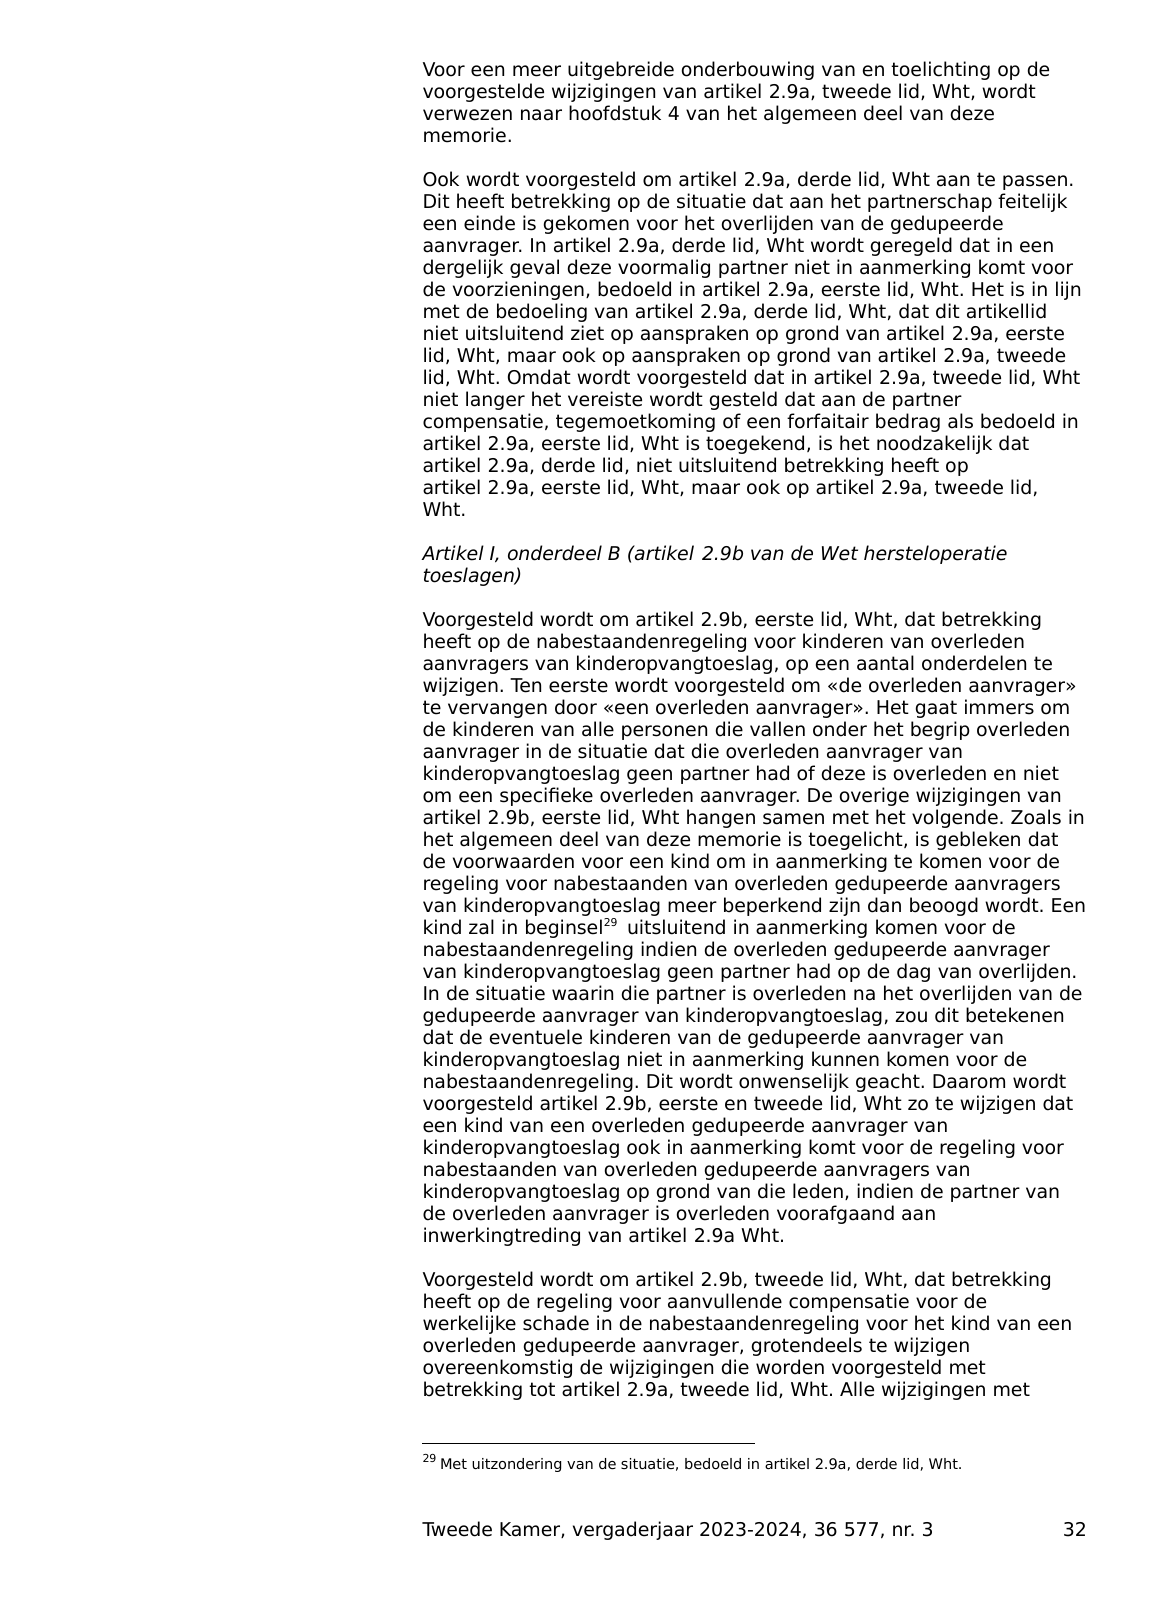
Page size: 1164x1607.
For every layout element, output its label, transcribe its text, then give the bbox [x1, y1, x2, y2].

text Met uitzondering van de situatie, bedoeld in artikel 2.9a, derde lid, Wht. [422, 1452, 1087, 1474]
text Voorgesteld wordt om artikel 2.9b, eerste lid, Wht, dat betrekking heeft op de nabestaandenregeling voor kinderen van overleden aanvragers van kinderopvangtoeslag, op een aantal onderdelen te wijzigen. Ten eerste wordt voorgesteld om «de overleden aanvrager» te vervangen door «een overleden aanvrager». Het gaat immers om de kinderen van alle personen die vallen onder het begrip overleden aanvrager in de situatie dat die overleden aanvrager van kinderopvangtoeslag geen partner had of deze is overleden en niet om een specifieke overleden aanvrager. De overige wijzigingen van artikel 2.9b, eerste lid, Wht hangen samen met het volgende. Zoals in het algemeen deel van deze memorie is toegelicht, is gebleken dat de voorwaarden voor een kind om in aanmerking te komen voor de regeling voor nabestaanden van overleden gedupeerde aanvragers van kinderopvangtoeslag meer beperkend zijn dan beoogd wordt. Een kind zal in beginsel uitsluitend in aanmerking komen voor de nabestaandenregeling indien de overleden gedupeerde aanvrager van kinderopvangtoeslag geen partner had op de dag van overlijden. In de situatie waarin die partner is overleden na het overlijden van de gedupeerde aanvrager van kinderopvangtoeslag, zou dit betekenen dat de eventuele kinderen van de gedupeerde aanvrager van kinderopvangtoeslag niet in aanmerking kunnen komen voor de nabestaandenregeling. Dit wordt onwenselijk geacht. Daarom wordt voorgesteld artikel 2.9b, eerste en tweede lid, Wht zo te wijzigen dat een kind van een overleden gedupeerde aanvrager van kinderopvangtoeslag ook in aanmerking komt voor de regeling voor nabestaanden van overleden gedupeerde aanvragers van kinderopvangtoeslag op grond van die leden, indien de partner van de overleden aanvrager is overleden voorafgaand aan inwerkingtreding van artikel 2.9a Wht. [422, 609, 1087, 1247]
text Voorgesteld wordt om artikel 2.9b, tweede lid, Wht, dat betrekking heeft op de regeling voor aanvullende compensatie voor de werkelijke schade in de nabestaandenregeling voor het kind van een overleden gedupeerde aanvrager, grotendeels te wijzigen overeenkomstig de wijzigingen die worden voorgesteld met betrekking tot artikel 2.9a, tweede lid, Wht. Alle wijzigingen met [422, 1269, 1087, 1401]
subtitle Artikel I, onderdeel B (artikel 2.9b van de Wet hersteloperatie toeslagen) [422, 543, 1087, 587]
text Ook wordt voorgesteld om artikel 2.9a, derde lid, Wht aan te passen. Dit heeft betrekking op de situatie dat aan het partnerschap feitelijk een einde is gekomen voor het overlijden van de gedupeerde aanvrager. In artikel 2.9a, derde lid, Wht wordt geregeld dat in een dergelijk geval deze voormalig partner niet in aanmerking komt voor de voorzieningen, bedoeld in artikel 2.9a, eerste lid, Wht. Het is in lijn met de bedoeling van artikel 2.9a, derde lid, Wht, dat dit artikellid niet uitsluitend ziet op aanspraken op grond van artikel 2.9a, eerste lid, Wht, maar ook op aanspraken op grond van artikel 2.9a, tweede lid, Wht. Omdat wordt voorgesteld dat in artikel 2.9a, tweede lid, Wht niet langer het vereiste wordt gesteld dat aan de partner compensatie, tegemoetkoming of een forfaitair bedrag als bedoeld in artikel 2.9a, eerste lid, Wht is toegekend, is het noodzakelijk dat artikel 2.9a, derde lid, niet uitsluitend betrekking heeft op artikel 2.9a, eerste lid, Wht, maar ook op artikel 2.9a, tweede lid, Wht. [422, 169, 1087, 521]
text Voor een meer uitgebreide onderbouwing van en toelichting op de voorgestelde wijzigingen van artikel 2.9a, tweede lid, Wht, wordt verwezen naar hoofdstuk 4 van het algemeen deel van deze memorie. [422, 59, 1087, 147]
